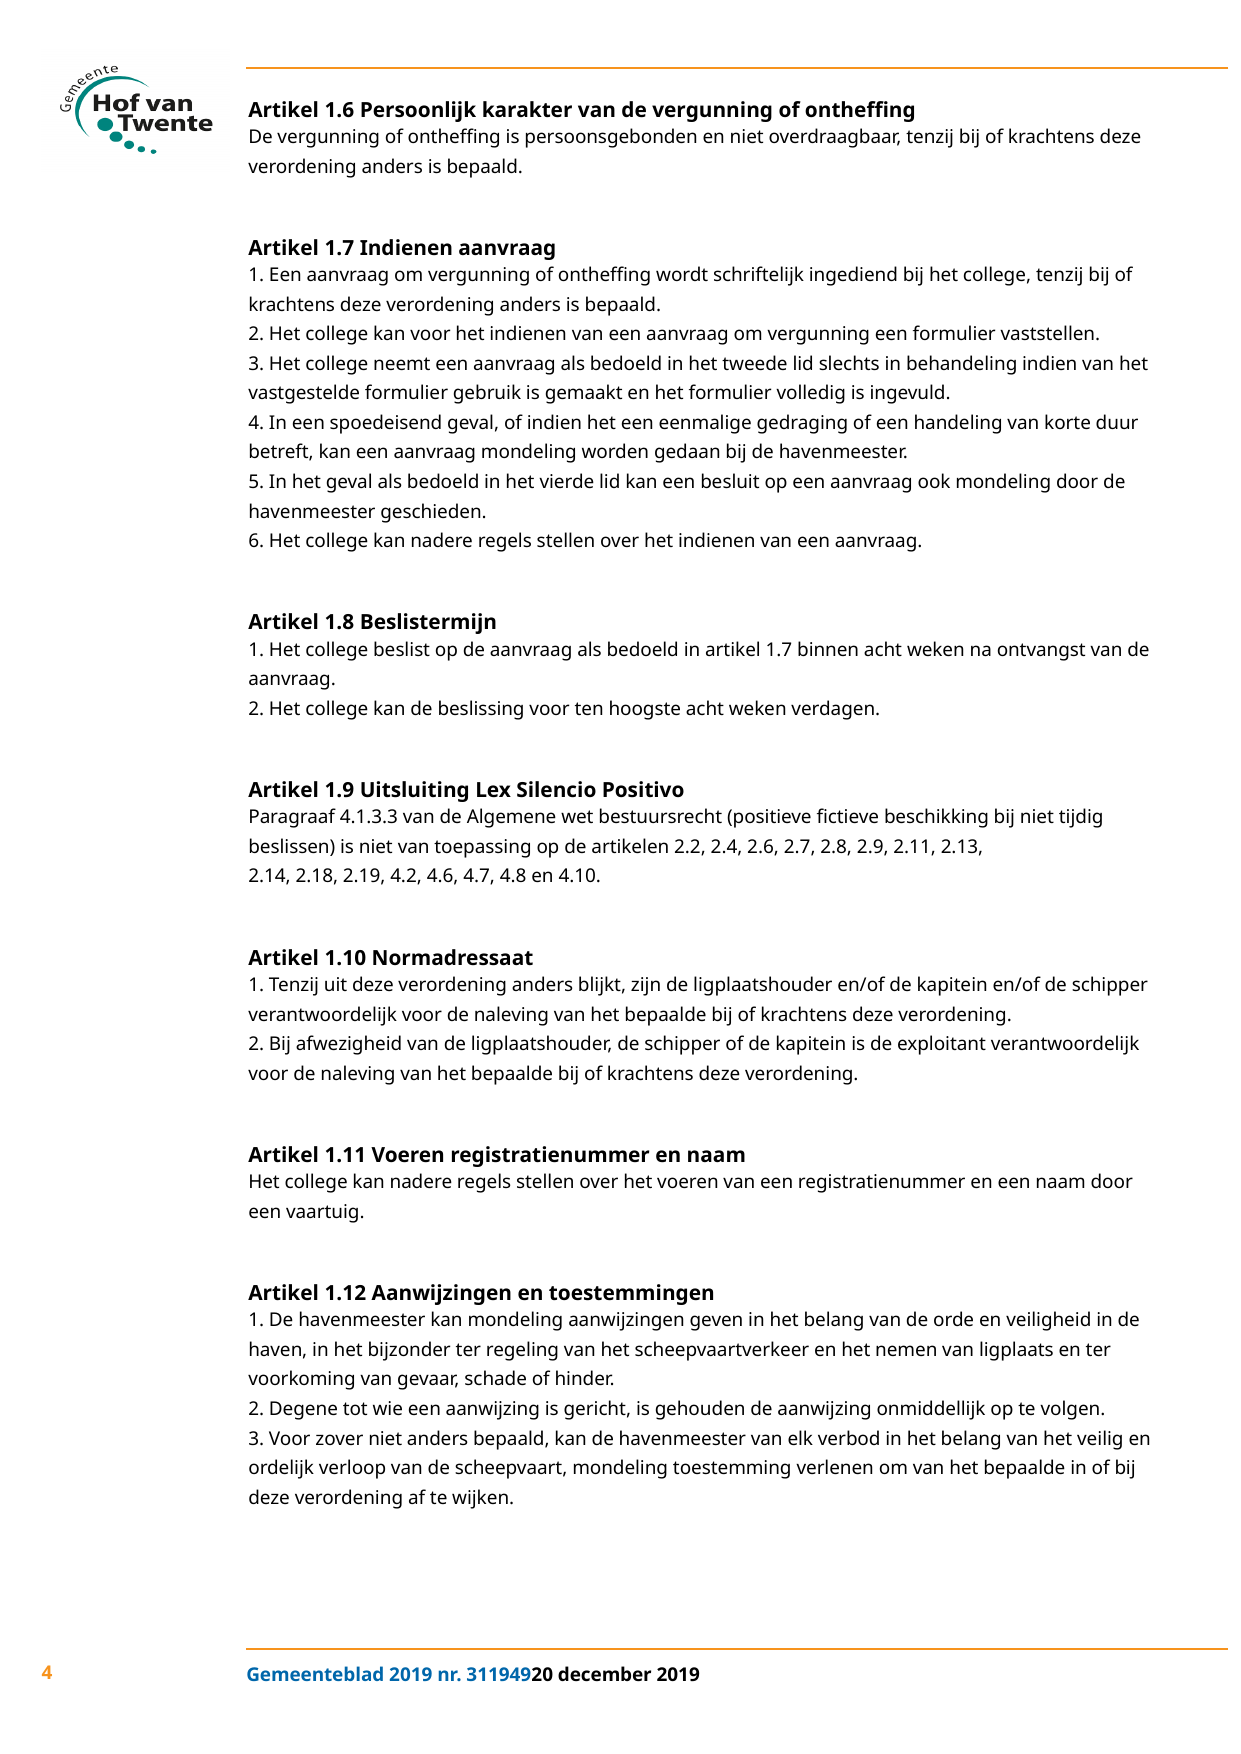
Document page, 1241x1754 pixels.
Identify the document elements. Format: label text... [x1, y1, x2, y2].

text Artikel 1.9 Uitsluiting Lex Silencio Positivo [248, 775, 1152, 803]
picture [41, 47, 231, 172]
text Artikel 1.12 Aanwijzingen en toestemmingen [248, 1278, 1152, 1306]
text 4. In een spoedeisend geval, of indien het een eenmalige gedraging of een handeling van korte duur betreft, kan een aanvraag mondeling worden gedaan bij de havenmeester. [248, 409, 1152, 464]
text 2. Bij afwezigheid van de ligplaatshouder, de schipper of de kapitein is de exploitant verantwoordelijk voor de naleving van het bepaalde bij of krachtens deze verordening. [248, 1030, 1152, 1086]
text 2. Het college kan de beslissing voor ten hoogste acht weken verdagen. [248, 695, 1152, 721]
text De vergunning of ontheffing is persoonsgebonden en niet overdraagbaar, tenzij bij of krachtens deze verordening anders is bepaald. [248, 123, 1152, 178]
text 6. Het college kan nadere regels stellen over het indienen van een aanvraag. [248, 527, 1152, 553]
text 2. Het college kan voor het indienen van een aanvraag om vergunning een formulier vaststellen. [248, 320, 1152, 346]
text 2. Degene tot wie een aanwijzing is gericht, is gehouden de aanwijzing onmiddellijk op te volgen. [248, 1395, 1152, 1421]
text 1. Tenzij uit deze verordening anders blijkt, zijn de ligplaatshouder en/of de kapitein en/of de schipper verantwoordelijk voor de naleving van het bepaalde bij of krachtens deze verordening. [248, 971, 1152, 1026]
text 1. Het college beslist op de aanvraag als bedoeld in artikel 1.7 binnen acht weken na ontvangst van de aanvraag. [248, 636, 1152, 691]
text 2.14, 2.18, 2.19, 4.2, 4.6, 4.7, 4.8 en 4.10. [248, 863, 1152, 888]
text 3. Voor zover niet anders bepaald, kan de havenmeester van elk verbod in het belang van het veilig en ordelijk verloop van de scheepvaart, mondeling toestemming verlenen om van het bepaalde in of bij deze verordening af te wijken. [248, 1425, 1152, 1509]
text Artikel 1.6 Persoonlijk karakter van de vergunning of ontheffing [248, 95, 1152, 123]
text Artikel 1.11 Voeren registratienummer en naam [248, 1140, 1152, 1168]
text Artikel 1.7 Indienen aanvraag [248, 233, 1152, 261]
text 5. In het geval als bedoeld in het vierde lid kan een besluit op een aanvraag ook mondeling door de havenmeester geschieden. [248, 468, 1152, 524]
text Het college kan nadere regels stellen over het voeren van een registratienummer en een naam door een vaartuig. [248, 1168, 1152, 1224]
text 1. De havenmeester kan mondeling aanwijzingen geven in het belang van de orde en veiligheid in de haven, in het bijzonder ter regeling van het scheepvaartverkeer en het nemen van ligplaats en ter voorkoming van gevaar, schade of hinder. [248, 1306, 1152, 1391]
text 1. Een aanvraag om vergunning of ontheffing wordt schriftelijk ingediend bij het college, tenzij bij of krachtens deze verordening anders is bepaald. [248, 261, 1152, 317]
text 3. Het college neemt een aanvraag als bedoeld in het tweede lid slechts in behandeling indien van het vastgestelde formulier gebruik is gemaakt en het formulier volledig is ingevuld. [248, 350, 1152, 405]
text Artikel 1.10 Normadressaat [248, 943, 1152, 971]
text Artikel 1.8 Beslistermijn [248, 607, 1152, 636]
text Paragraaf 4.1.3.3 van de Algemene wet bestuursrecht (positieve fictieve beschikking bij niet tijdig beslissen) is niet van toepassing op de artikelen 2.2, 2.4, 2.6, 2.7, 2.8, 2.9, 2.11, 2.13, [248, 803, 1152, 859]
